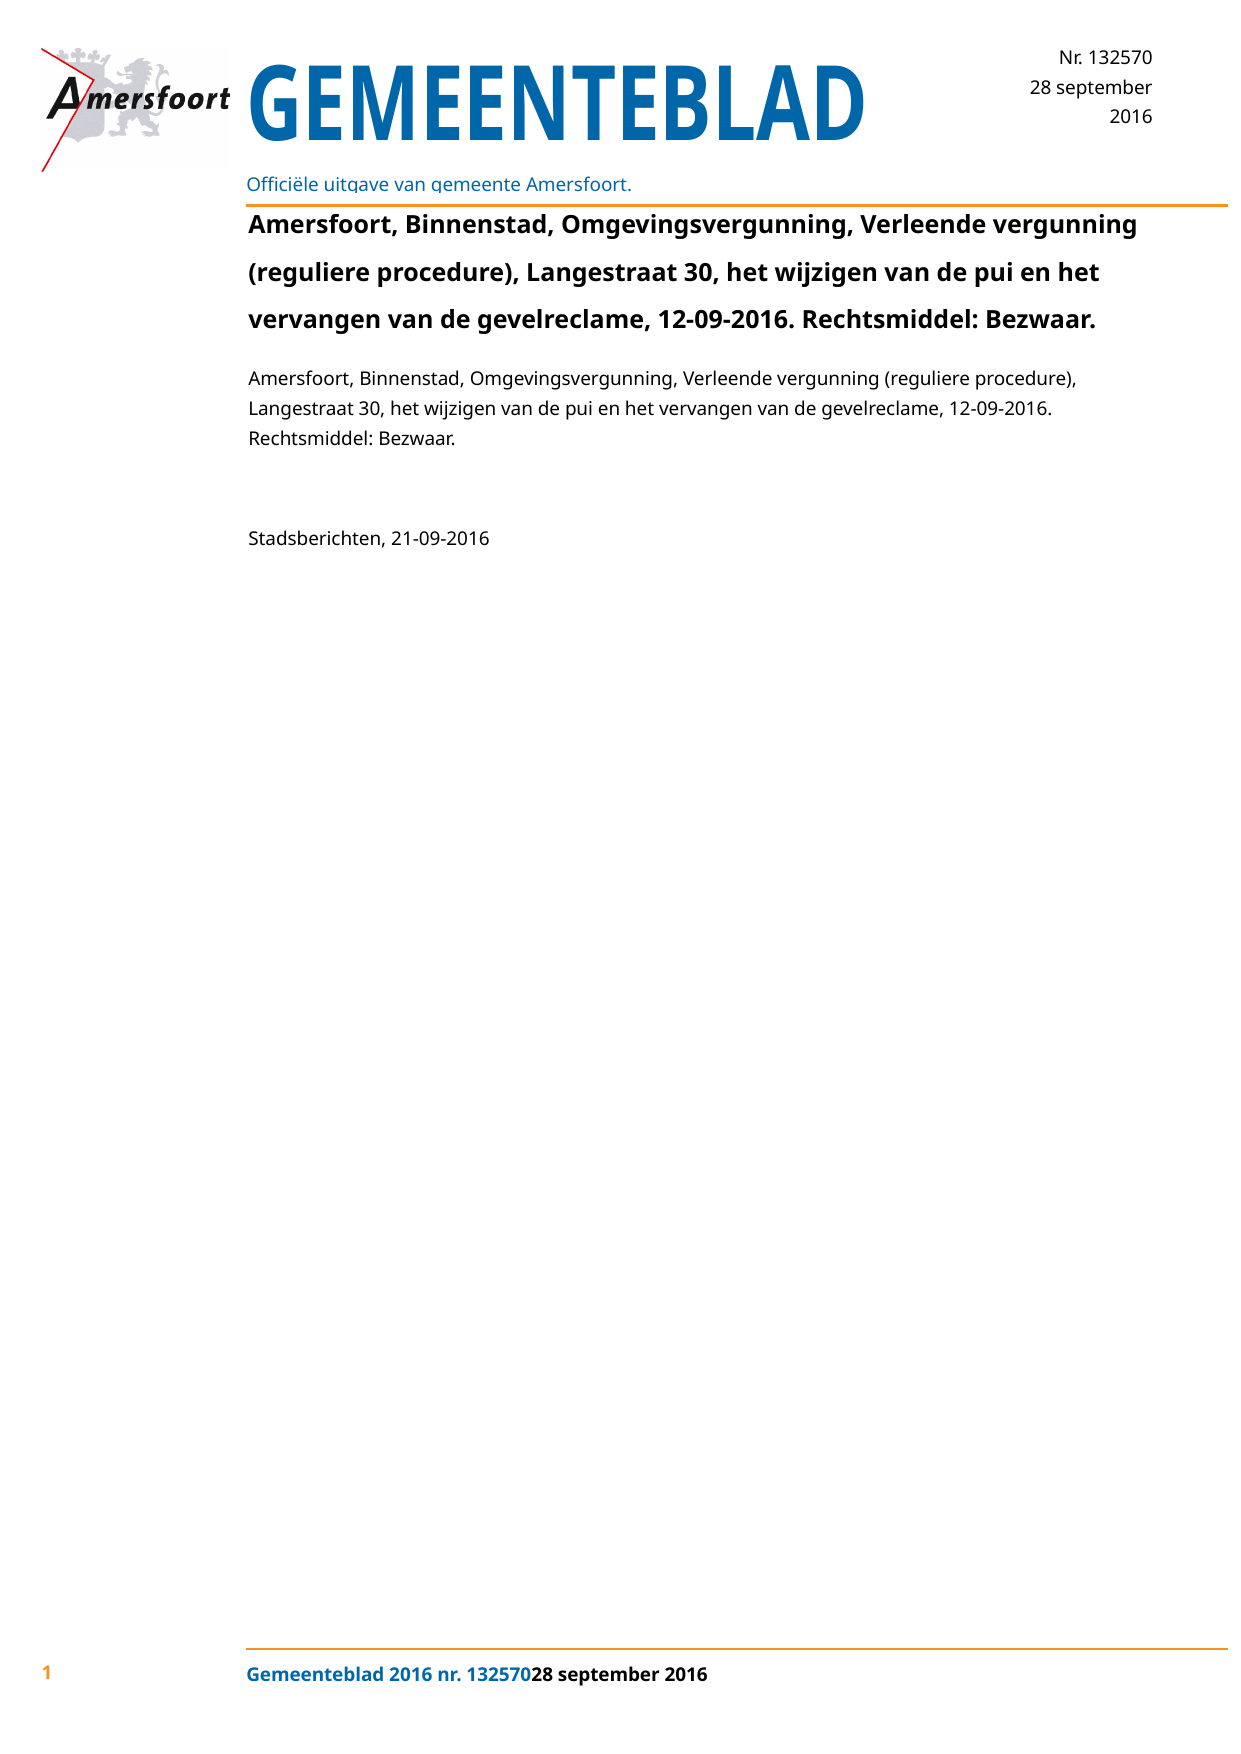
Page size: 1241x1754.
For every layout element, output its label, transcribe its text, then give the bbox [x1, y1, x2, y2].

text Amersfoort, Binnenstad, Omgevingsvergunning, Verleende vergunning (reguliere procedure), Langestraat 30, het wijzigen van de pui en het vervangen van de gevelreclame, 12-09-2016. Rechtsmiddel: Bezwaar. [248, 366, 1152, 450]
picture [41, 47, 231, 172]
text Amersfoort, Binnenstad, Omgevingsvergunning, Verleende vergunning (reguliere procedure), Langestraat 30, het wijzigen van de pui en het vervangen van de gevelreclame, 12-09-2016. Rechtsmiddel: Bezwaar. [248, 207, 1152, 336]
text Stadsberichten, 21-09-2016 [248, 526, 1152, 551]
